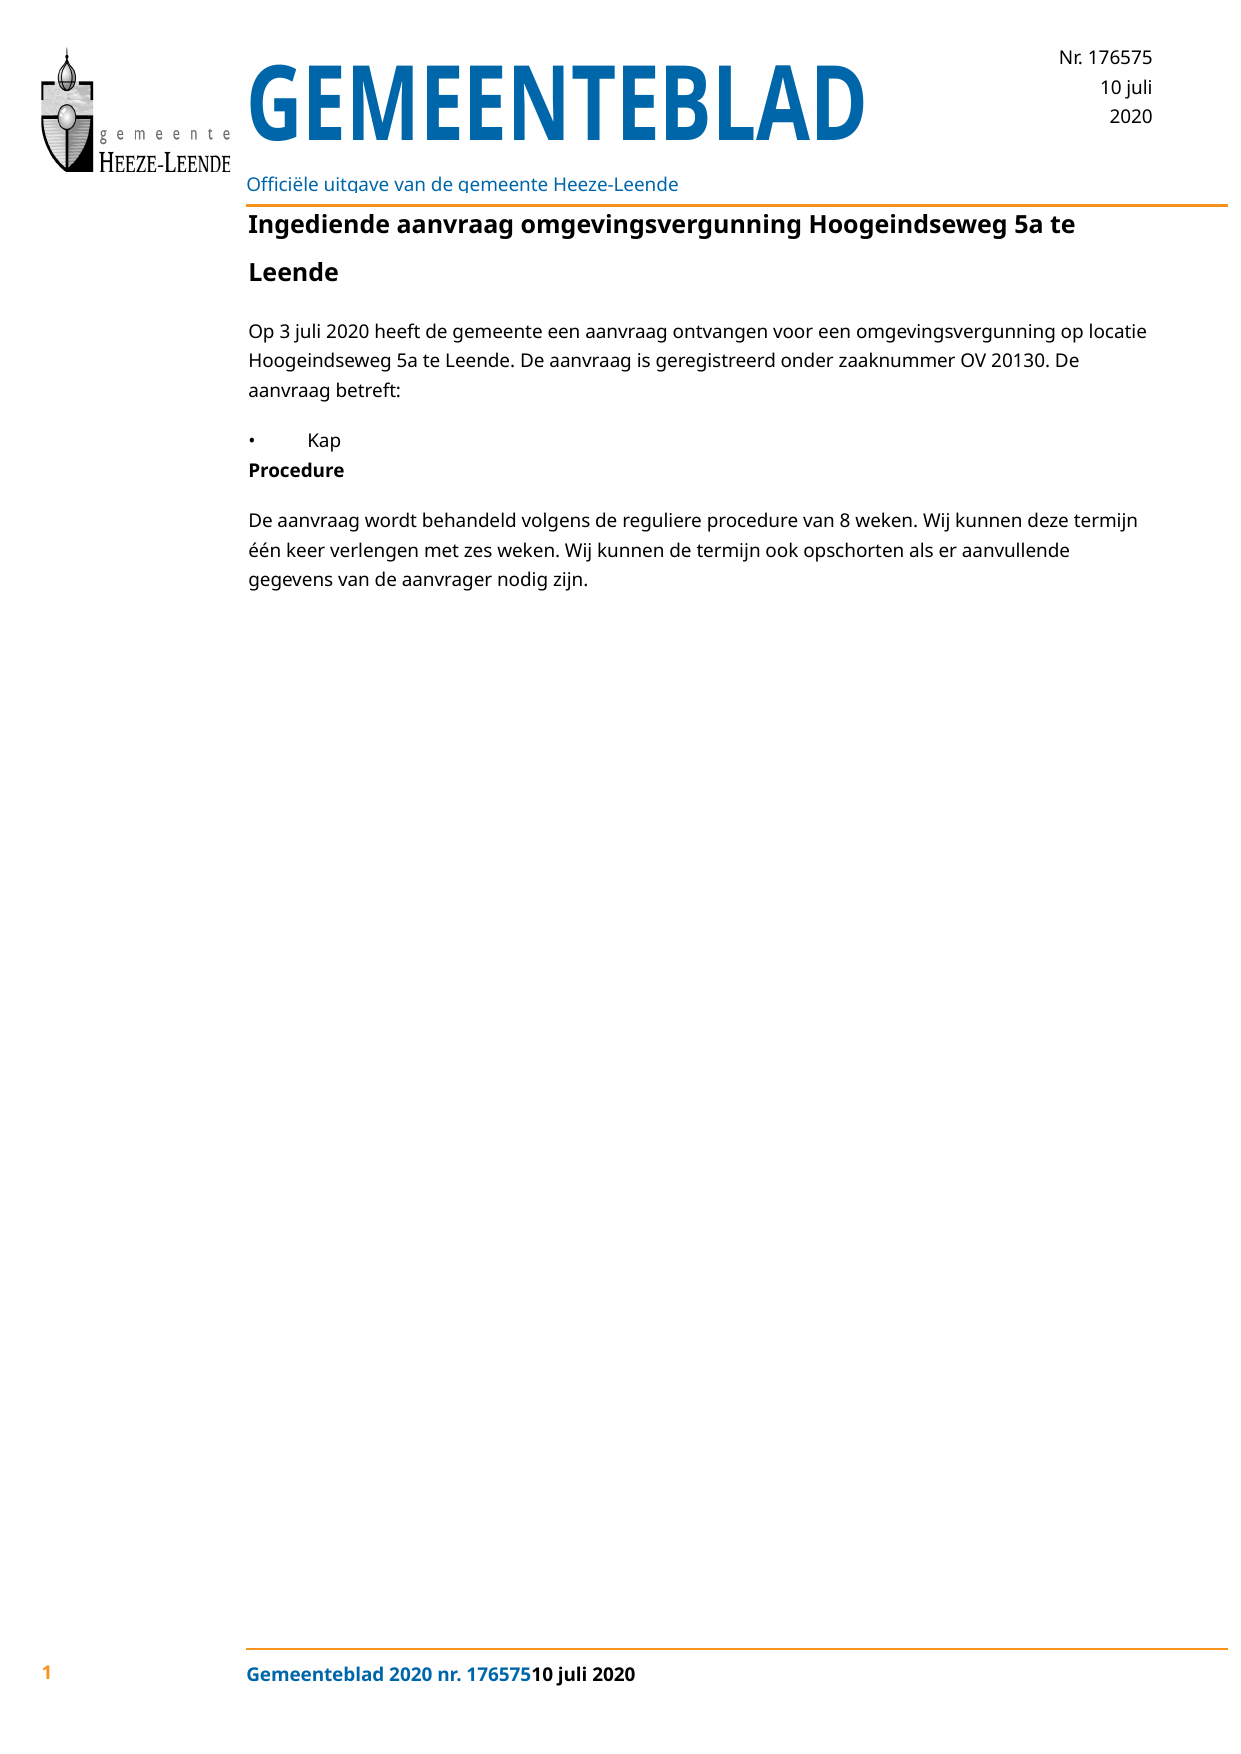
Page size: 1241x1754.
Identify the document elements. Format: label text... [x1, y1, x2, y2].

text Procedure [248, 457, 1152, 483]
text Op 3 juli 2020 heeft de gemeente een aanvraag ontvangen voor een omgevingsvergunning op locatie Hoogeindseweg 5a te Leende. De aanvraag is geregistreerd onder zaaknummer OV 20130. De aanvraag betreft: [248, 318, 1152, 403]
text Ingediende aanvraag omgevingsvergunning Hoogeindseweg 5a te Leende [248, 207, 1152, 288]
list Kap [248, 427, 1152, 453]
picture [41, 47, 231, 172]
text De aanvraag wordt behandeld volgens de reguliere procedure van 8 weken. Wij kunnen deze termijn één keer verlengen met zes weken. Wij kunnen de termijn ook opschorten als er aanvullende gegevens van de aanvrager nodig zijn. [248, 507, 1152, 592]
